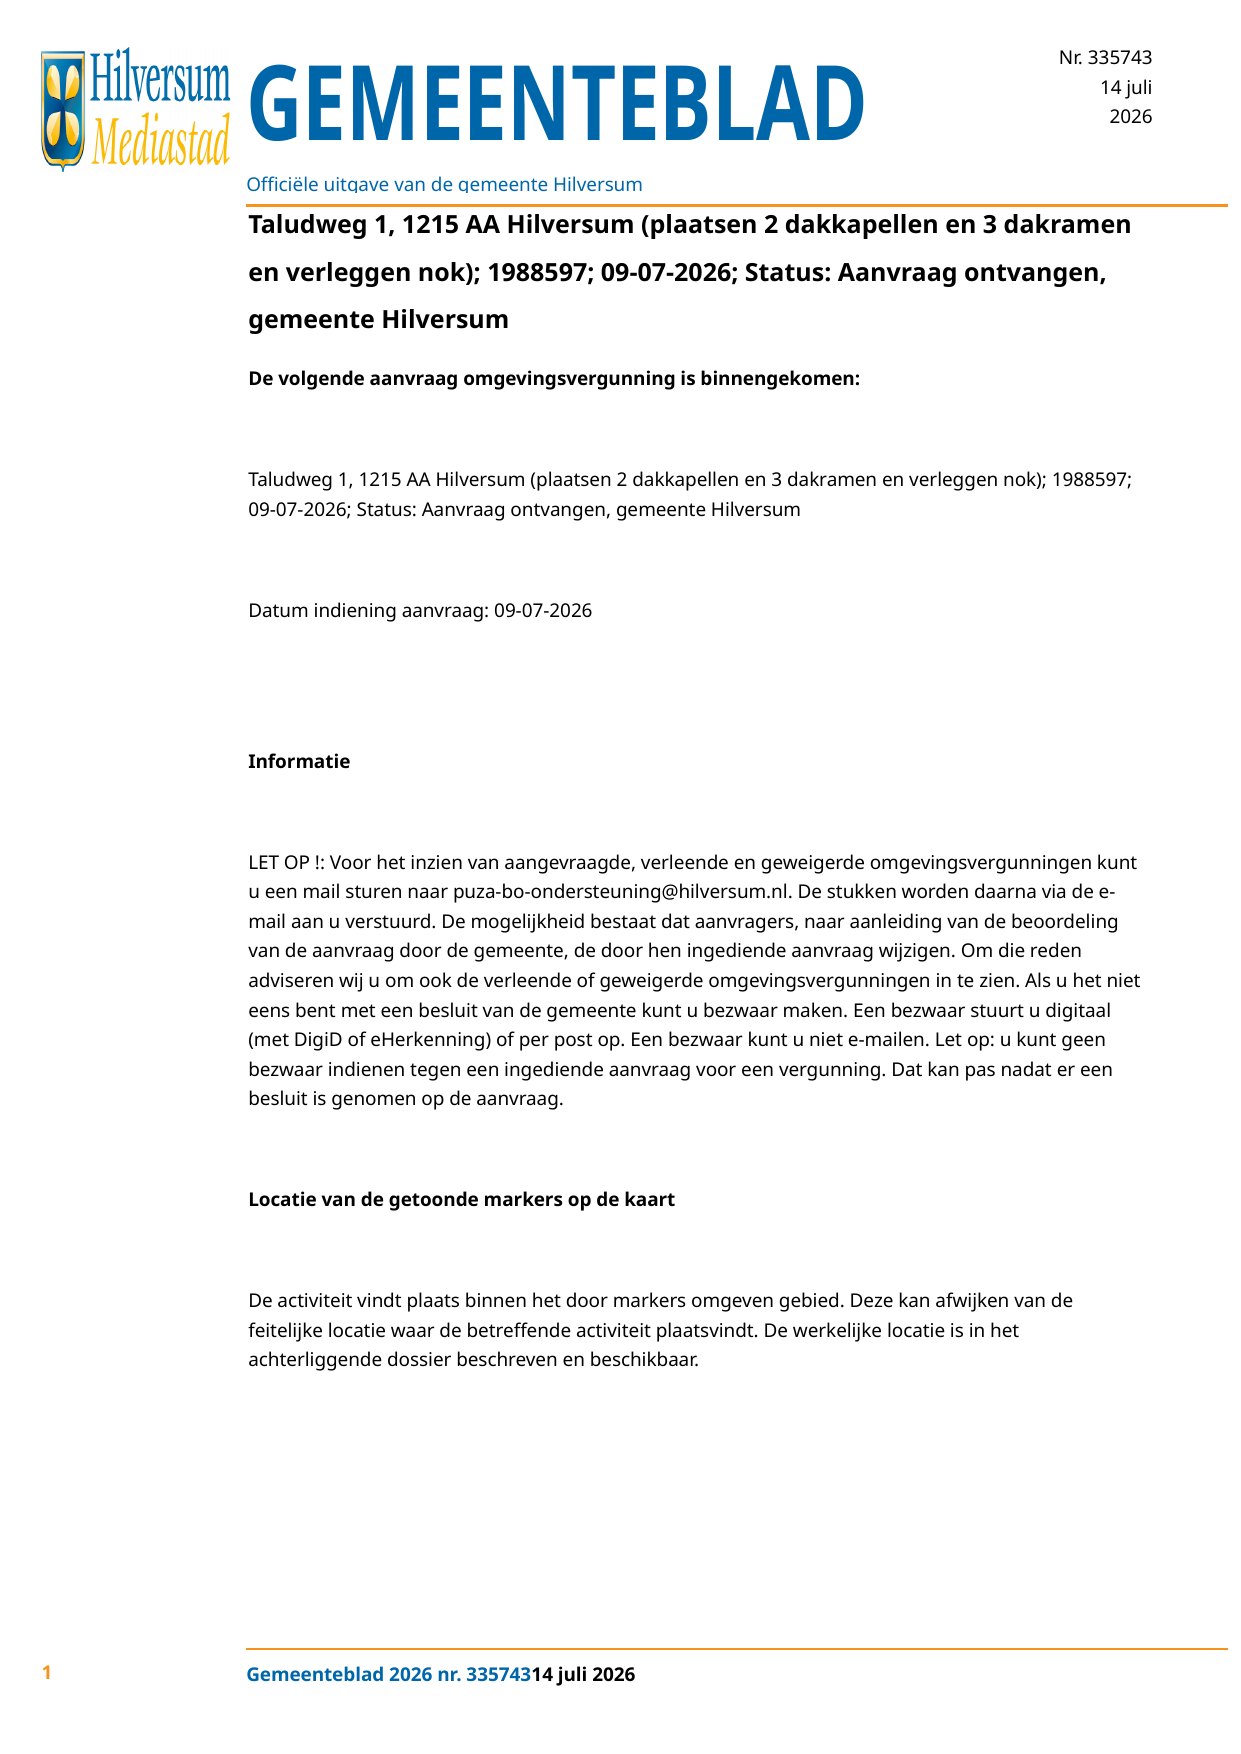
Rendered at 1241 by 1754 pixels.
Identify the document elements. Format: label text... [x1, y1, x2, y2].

text Taludweg 1, 1215 AA Hilversum (plaatsen 2 dakkapellen en 3 dakramen en verleggen nok); 1988597; 09-07-2026; Status: Aanvraag ontvangen, gemeente Hilversum [248, 207, 1152, 336]
text Datum indiening aanvraag: 09-07-2026 [248, 597, 1152, 622]
text Taludweg 1, 1215 AA Hilversum (plaatsen 2 dakkapellen en 3 dakramen en verleggen nok); 1988597; 09-07-2026; Status: Aanvraag ontvangen, gemeente Hilversum [248, 466, 1152, 522]
text De volgende aanvraag omgevingsvergunning is binnengekomen: [248, 366, 1152, 391]
text Locatie van de getoonde markers op de kaart [248, 1186, 1152, 1212]
picture [41, 47, 231, 172]
text Informatie [248, 748, 1152, 774]
text LET OP !: Voor het inzien van aangevraagde, verleende en geweigerde omgevingsvergunningen kunt u een mail sturen naar puza-bo-ondersteuning@hilversum.nl. De stukken worden daarna via de e-mail aan u verstuurd. De mogelijkheid bestaat dat aanvragers, naar aanleiding van de beoordeling van de aanvraag door de gemeente, de door hen ingediende aanvraag wijzigen. Om die reden adviseren wij u om ook de verleende of geweigerde omgevingsvergunningen in te zien. Als u het niet eens bent met een besluit van de gemeente kunt u bezwaar maken. Een bezwaar stuurt u digitaal (met DigiD of eHerkenning) of per post op. Een bezwaar kunt u niet e-mailen. Let op: u kunt geen bezwaar indienen tegen een ingediende aanvraag voor een vergunning. Dat kan pas nadat er een besluit is genomen op de aanvraag. [248, 849, 1152, 1111]
text De activiteit vindt plaats binnen het door markers omgeven gebied. Deze kan afwijken van de feitelijke locatie waar de betreffende activiteit plaatsvindt. De werkelijke locatie is in het achterliggende dossier beschreven en beschikbaar. [248, 1287, 1152, 1372]
